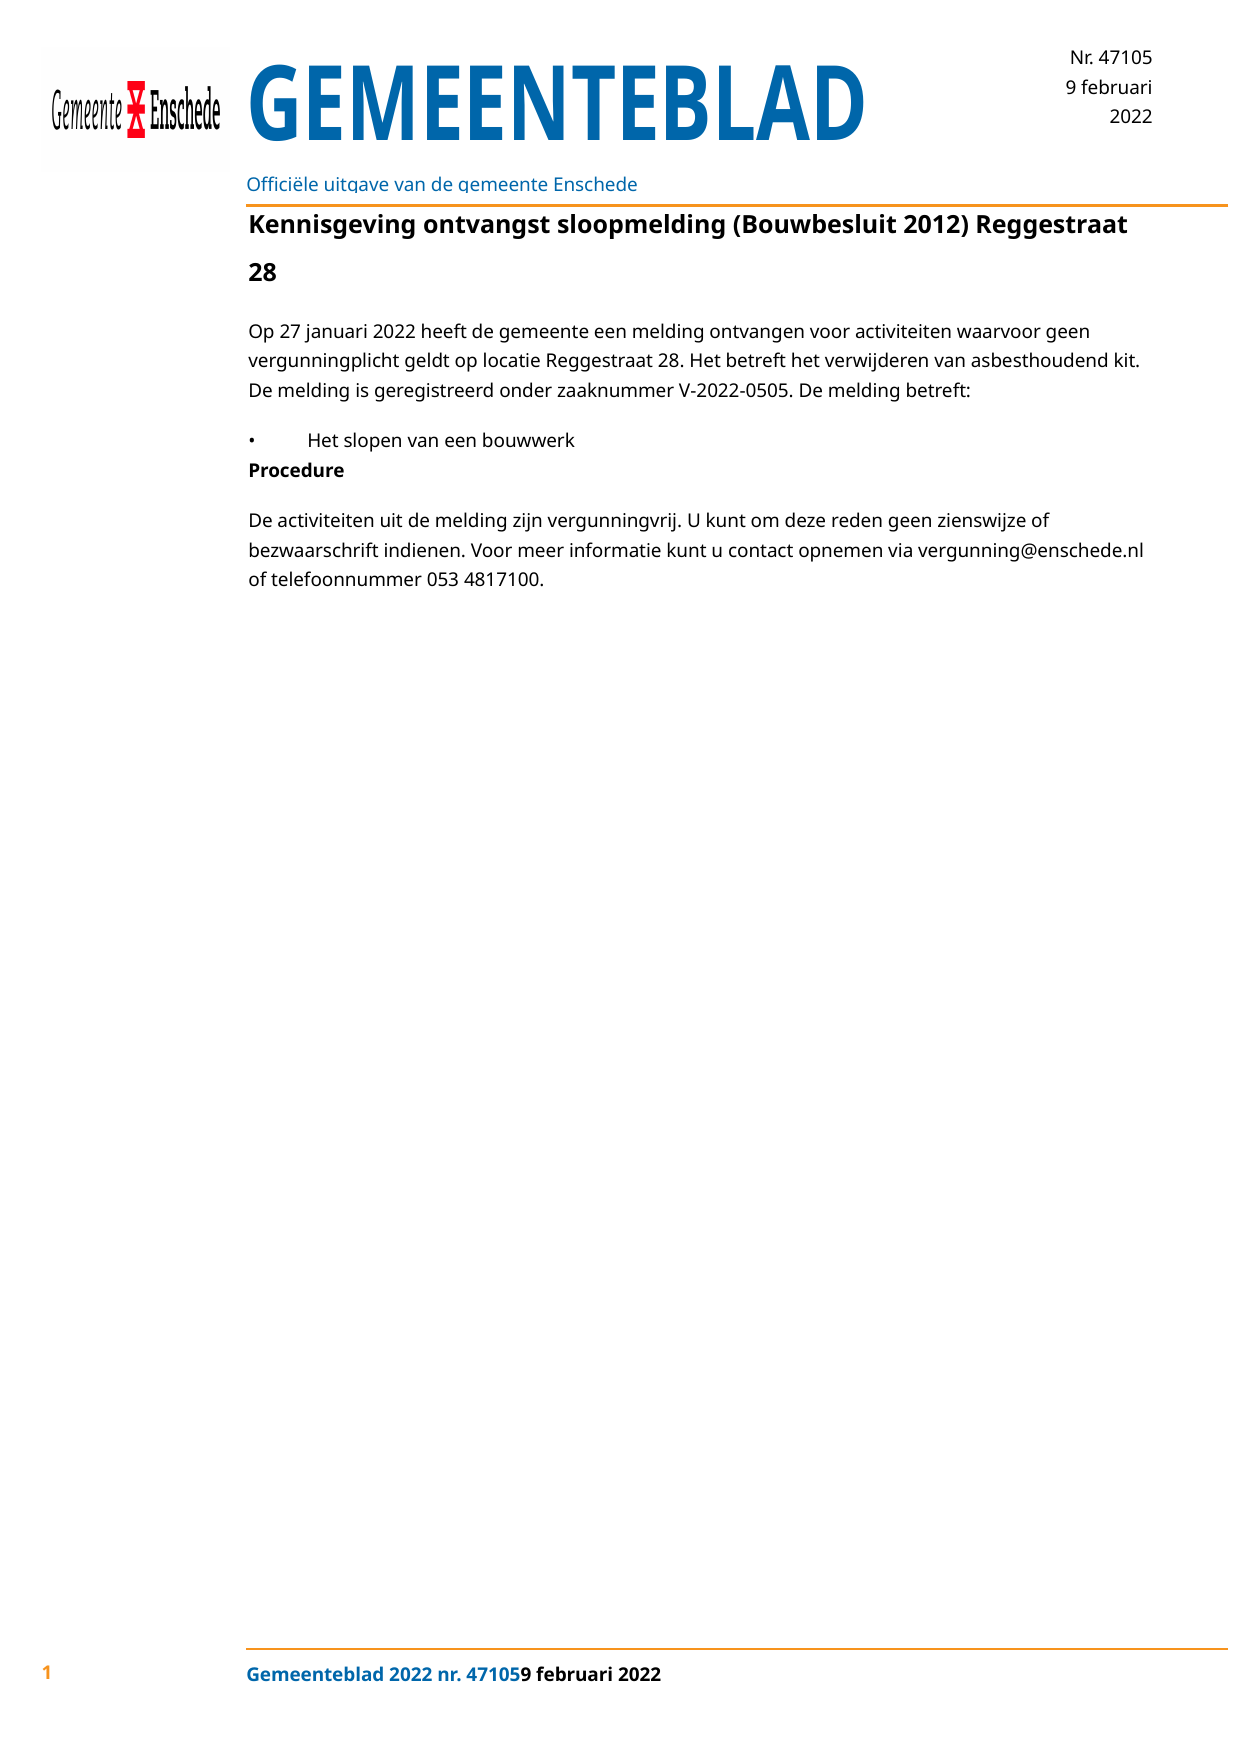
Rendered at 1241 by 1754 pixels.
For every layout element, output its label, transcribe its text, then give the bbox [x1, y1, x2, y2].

text Procedure [248, 457, 1152, 483]
text Kennisgeving ontvangst sloopmelding (Bouwbesluit 2012) Reggestraat 28 [248, 207, 1152, 288]
picture [41, 47, 231, 172]
text Op 27 januari 2022 heeft de gemeente een melding ontvangen voor activiteiten waarvoor geen vergunningplicht geldt op locatie Reggestraat 28. Het betreft het verwijderen van asbesthoudend kit. De melding is geregistreerd onder zaaknummer V-2022-0505. De melding betreft: [248, 318, 1152, 403]
text De activiteiten uit de melding zijn vergunningvrij. U kunt om deze reden geen zienswijze of bezwaarschrift indienen. Voor meer informatie kunt u contact opnemen via vergunning@enschede.nl of telefoonnummer 053 4817100. [248, 507, 1152, 592]
list Het slopen van een bouwwerk [248, 427, 1152, 453]
